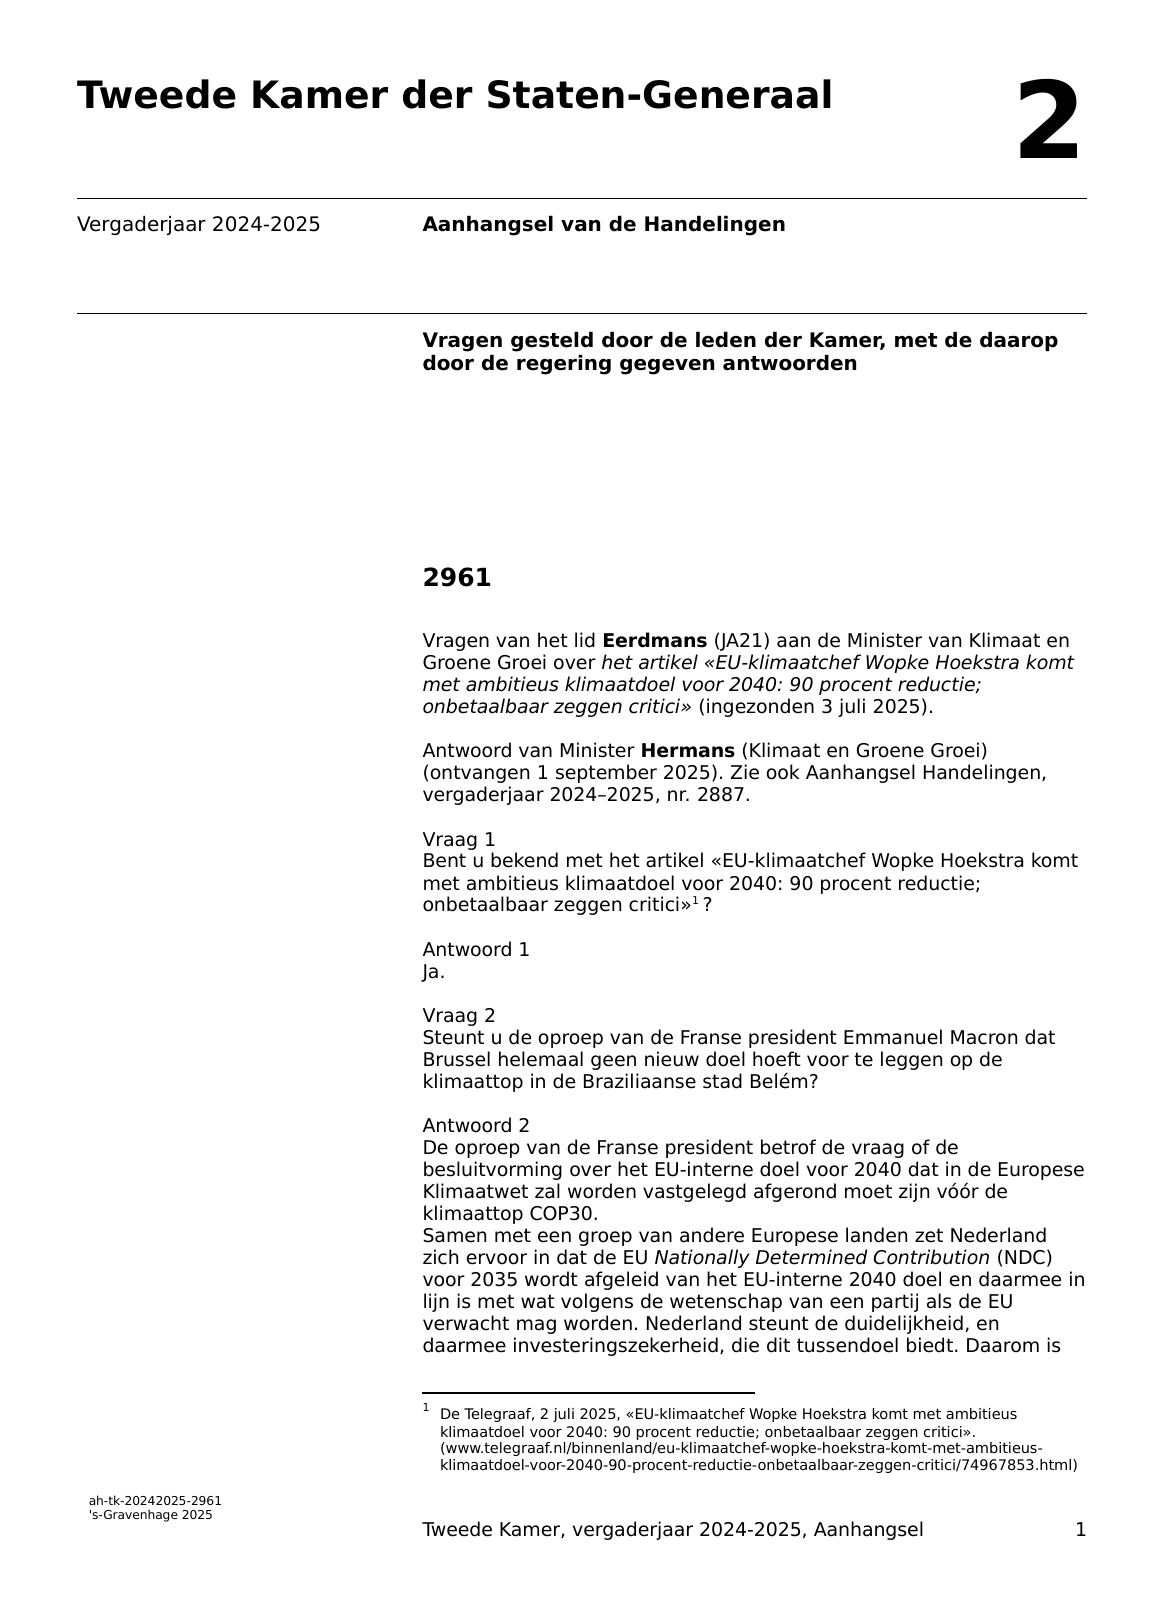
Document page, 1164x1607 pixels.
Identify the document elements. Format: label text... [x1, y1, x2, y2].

text ah-tk-20242025-2961 [88, 1494, 323, 1508]
text De oproep van de Franse president betrof de vraag of de besluitvorming over het EU-interne doel voor 2040 dat in de Europese Klimaatwet zal worden vastgelegd afgerond moet zijn vóór de klimaattop COP30. [422, 1137, 1087, 1225]
table_header 2 [886, 59, 1087, 198]
text Antwoord van Minister Hermans (Klimaat en Groene Groei) (ontvangen 1 september 2025). Zie ook Aanhangsel Handelingen, vergaderjaar 2024–2025, nr. 2887. [422, 740, 1087, 806]
table_cell Vergaderjaar 2024-2025 [77, 199, 422, 313]
text 2961 [422, 563, 1087, 592]
table_cell [77, 314, 422, 375]
text Antwoord 2 [422, 1115, 1087, 1137]
text Antwoord 1 [422, 938, 1087, 961]
text De Telegraaf, 2 juli 2025, «EU-klimaatchef Wopke Hoekstra komt met ambitieus klimaatdoel voor 2040: 90 procent reductie; onbetaalbaar zeggen critici». (www.telegraaf.nl/binnenland/eu-klimaatchef-wopke-hoekstra-komt-met-ambitieus-klimaatdoel-voor-2040-90-procent-reductie-onbetaalbaar-zeggen-critici/74967853.html) [422, 1402, 1087, 1474]
text Bent u bekend met het artikel «EU-klimaatchef Wopke Hoekstra komt met ambitieus klimaatdoel voor 2040: 90 procent reductie; onbetaalbaar zeggen critici»? [422, 850, 1087, 916]
table_cell Vragen gesteld door de leden der Kamer, met de daarop door de regering gegeven antwoorden [422, 314, 1087, 375]
text Vraag 2 [422, 1005, 1087, 1027]
text Ja. [422, 961, 1087, 982]
text Vraag 1 [422, 828, 1087, 850]
text Samen met een groep van andere Europese landen zet Nederland zich ervoor in dat de EU Nationally Determined Contribution (NDC) voor 2035 wordt afgeleid van het EU-interne 2040 doel en daarmee in lijn is met wat volgens de wetenschap van een partij als de EU verwacht mag worden. Nederland steunt de duidelijkheid, en daarmee investeringszekerheid, die dit tussendoel biedt. Daarom is [422, 1225, 1087, 1357]
table_header Tweede Kamer der Staten-Generaal [77, 59, 886, 198]
text 's-Gravenhage 2025 [88, 1508, 323, 1522]
text Vragen van het lid Eerdmans (JA21) aan de Minister van Klimaat en Groene Groei over het artikel «EU-klimaatchef Wopke Hoekstra komt met ambitieus klimaatdoel voor 2040: 90 procent reductie; onbetaalbaar zeggen critici» (ingezonden 3 juli 2025). [422, 630, 1087, 718]
table_cell Aanhangsel van de Handelingen [422, 199, 1087, 313]
text Steunt u de oproep van de Franse president Emmanuel Macron dat Brussel helemaal geen nieuw doel hoeft voor te leggen op de klimaattop in de Braziliaanse stad Belém? [422, 1027, 1087, 1093]
